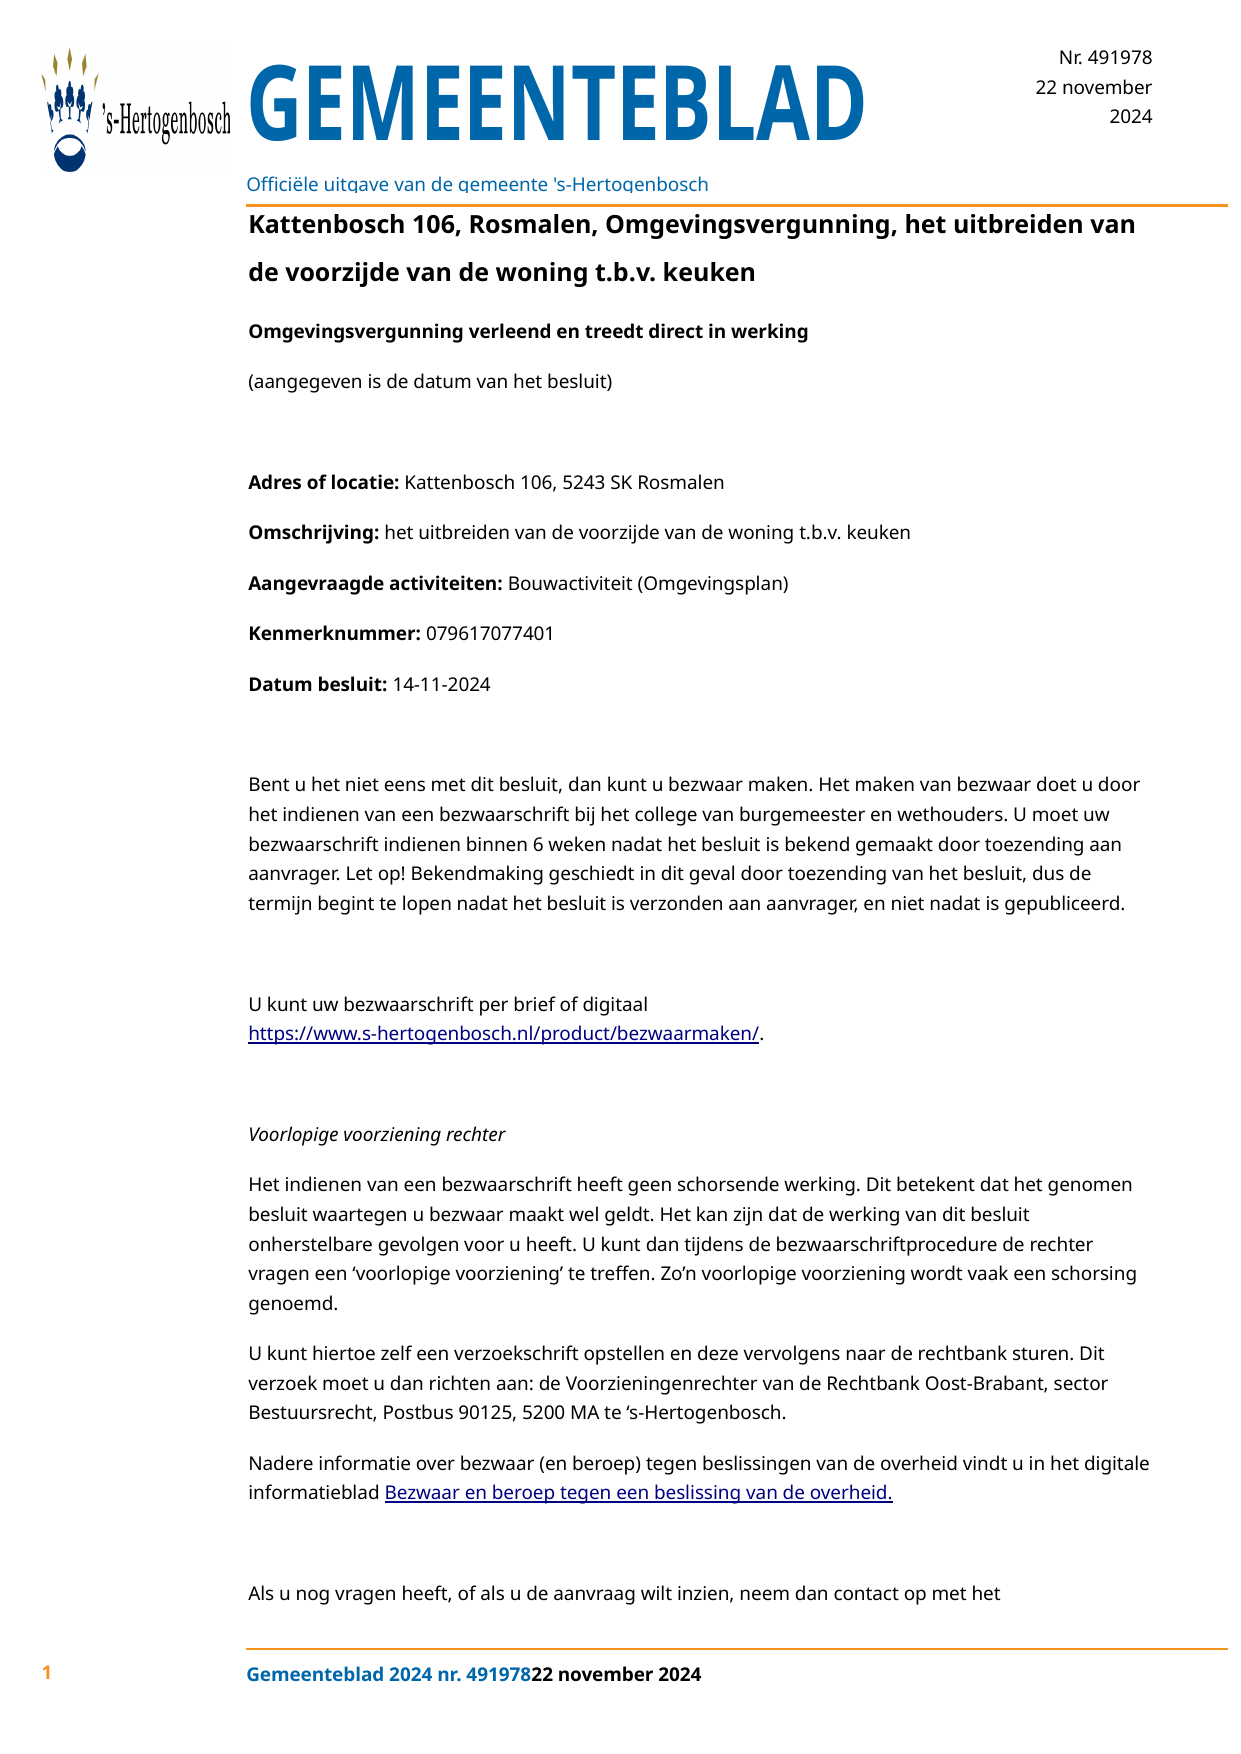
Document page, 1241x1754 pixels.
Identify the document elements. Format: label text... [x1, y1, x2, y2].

text U kunt uw bezwaarschrift per brief of digitaal https://www.s-hertogenbosch.nl/product/bezwaarmaken/. [248, 991, 1152, 1046]
text Datum besluit: 14-11-2024 [248, 671, 1152, 697]
text Omgevingsvergunning verleend en treedt direct in werking [248, 318, 1152, 344]
text Adres of locatie: Kattenbosch 106, 5243 SK Rosmalen [248, 469, 1152, 495]
picture [41, 47, 231, 172]
text U kunt hiertoe zelf een verzoekschrift opstellen en deze vervolgens naar de rechtbank sturen. Dit verzoek moet u dan richten aan: de Voorzieningenrechter van de Rechtbank Oost-Brabant, sector Bestuursrecht, Postbus 90125, 5200 MA te ‘s-Hertogenbosch. [248, 1340, 1152, 1425]
text Als u nog vragen heeft, of als u de aanvraag wilt inzien, neem dan contact op met het [248, 1580, 1152, 1606]
text Kattenbosch 106, Rosmalen, Omgevingsvergunning, het uitbreiden van de voorzijde van de woning t.b.v. keuken [248, 207, 1152, 288]
text Kenmerknummer: 079617077401 [248, 620, 1152, 646]
text Voorlopige voorziening rechter [248, 1121, 1152, 1147]
text Aangevraagde activiteiten: Bouwactiviteit (Omgevingsplan) [248, 570, 1152, 596]
text Omschrijving: het uitbreiden van de voorzijde van de woning t.b.v. keuken [248, 519, 1152, 545]
text (aangegeven is de datum van het besluit) [248, 368, 1152, 394]
text Het indienen van een bezwaarschrift heeft geen schorsende werking. Dit betekent dat het genomen besluit waartegen u bezwaar maakt wel geldt. Het kan zijn dat de werking van dit besluit onherstelbare gevolgen voor u heeft. U kunt dan tijdens de bezwaarschriftprocedure de rechter vragen een ‘voorlopige voorziening’ te treffen. Zo’n voorlopige voorziening wordt vaak een schorsing genoemd. [248, 1172, 1152, 1316]
text Nadere informatie over bezwaar (en beroep) tegen beslissingen van de overheid vindt u in het digitale informatieblad Bezwaar en beroep tegen een beslissing van de overheid. [248, 1450, 1152, 1505]
text Bent u het niet eens met dit besluit, dan kunt u bezwaar maken. Het maken van bezwaar doet u door het indienen van een bezwaarschrift bij het college van burgemeester en wethouders. U moet uw bezwaarschrift indienen binnen 6 weken nadat het besluit is bekend gemaakt door toezending aan aanvrager. Let op! Bekendmaking geschiedt in dit geval door toezending van het besluit, dus de termijn begint te lopen nadat het besluit is verzonden aan aanvrager, en niet nadat is gepubliceerd. [248, 772, 1152, 916]
